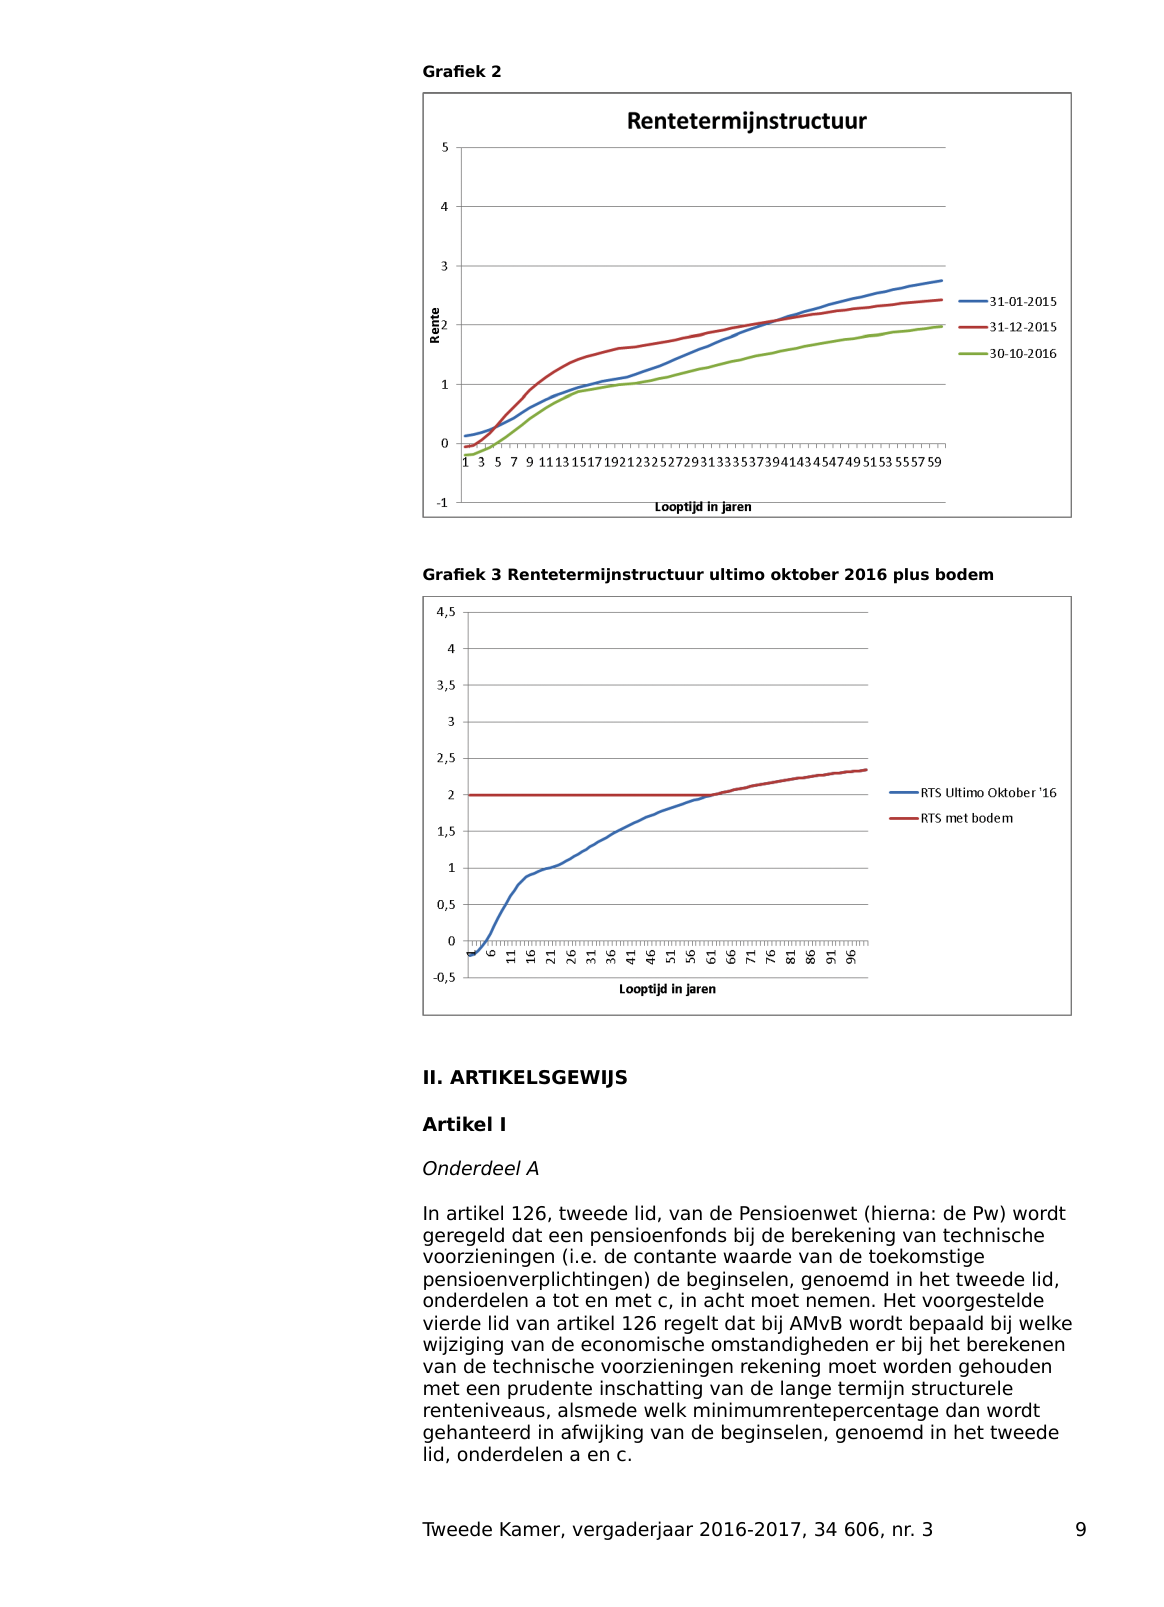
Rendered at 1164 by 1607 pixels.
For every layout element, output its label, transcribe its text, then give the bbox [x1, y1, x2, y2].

subtitle Onderdeel A [422, 1158, 1087, 1180]
picture [422, 596, 1072, 1016]
subtitle II. ARTIKELSGEWIJS [422, 1067, 1087, 1089]
picture [422, 92, 1072, 518]
text Grafiek 2 [422, 63, 1072, 81]
text In artikel 126, tweede lid, van de Pensioenwet (hierna: de Pw) wordt geregeld dat een pensioenfonds bij de berekening van technische voorzieningen (i.e. de contante waarde van de toekomstige pensioenverplichtingen) de beginselen, genoemd in het tweede lid, onderdelen a tot en met c, in acht moet nemen. Het voorgestelde vierde lid van artikel 126 regelt dat bij AMvB wordt bepaald bij welke wijziging van de economische omstandigheden er bij het berekenen van de technische voorzieningen rekening moet worden gehouden met een prudente inschatting van de lange termijn structurele renteniveaus, alsmede welk minimumrentepercentage dan wordt gehanteerd in afwijking van de beginselen, genoemd in het tweede lid, onderdelen a en c. [422, 1202, 1087, 1466]
subtitle Artikel I [422, 1114, 1087, 1136]
text Grafiek 3 Rentetermijnstructuur ultimo oktober 2016 plus bodem [422, 566, 1072, 584]
